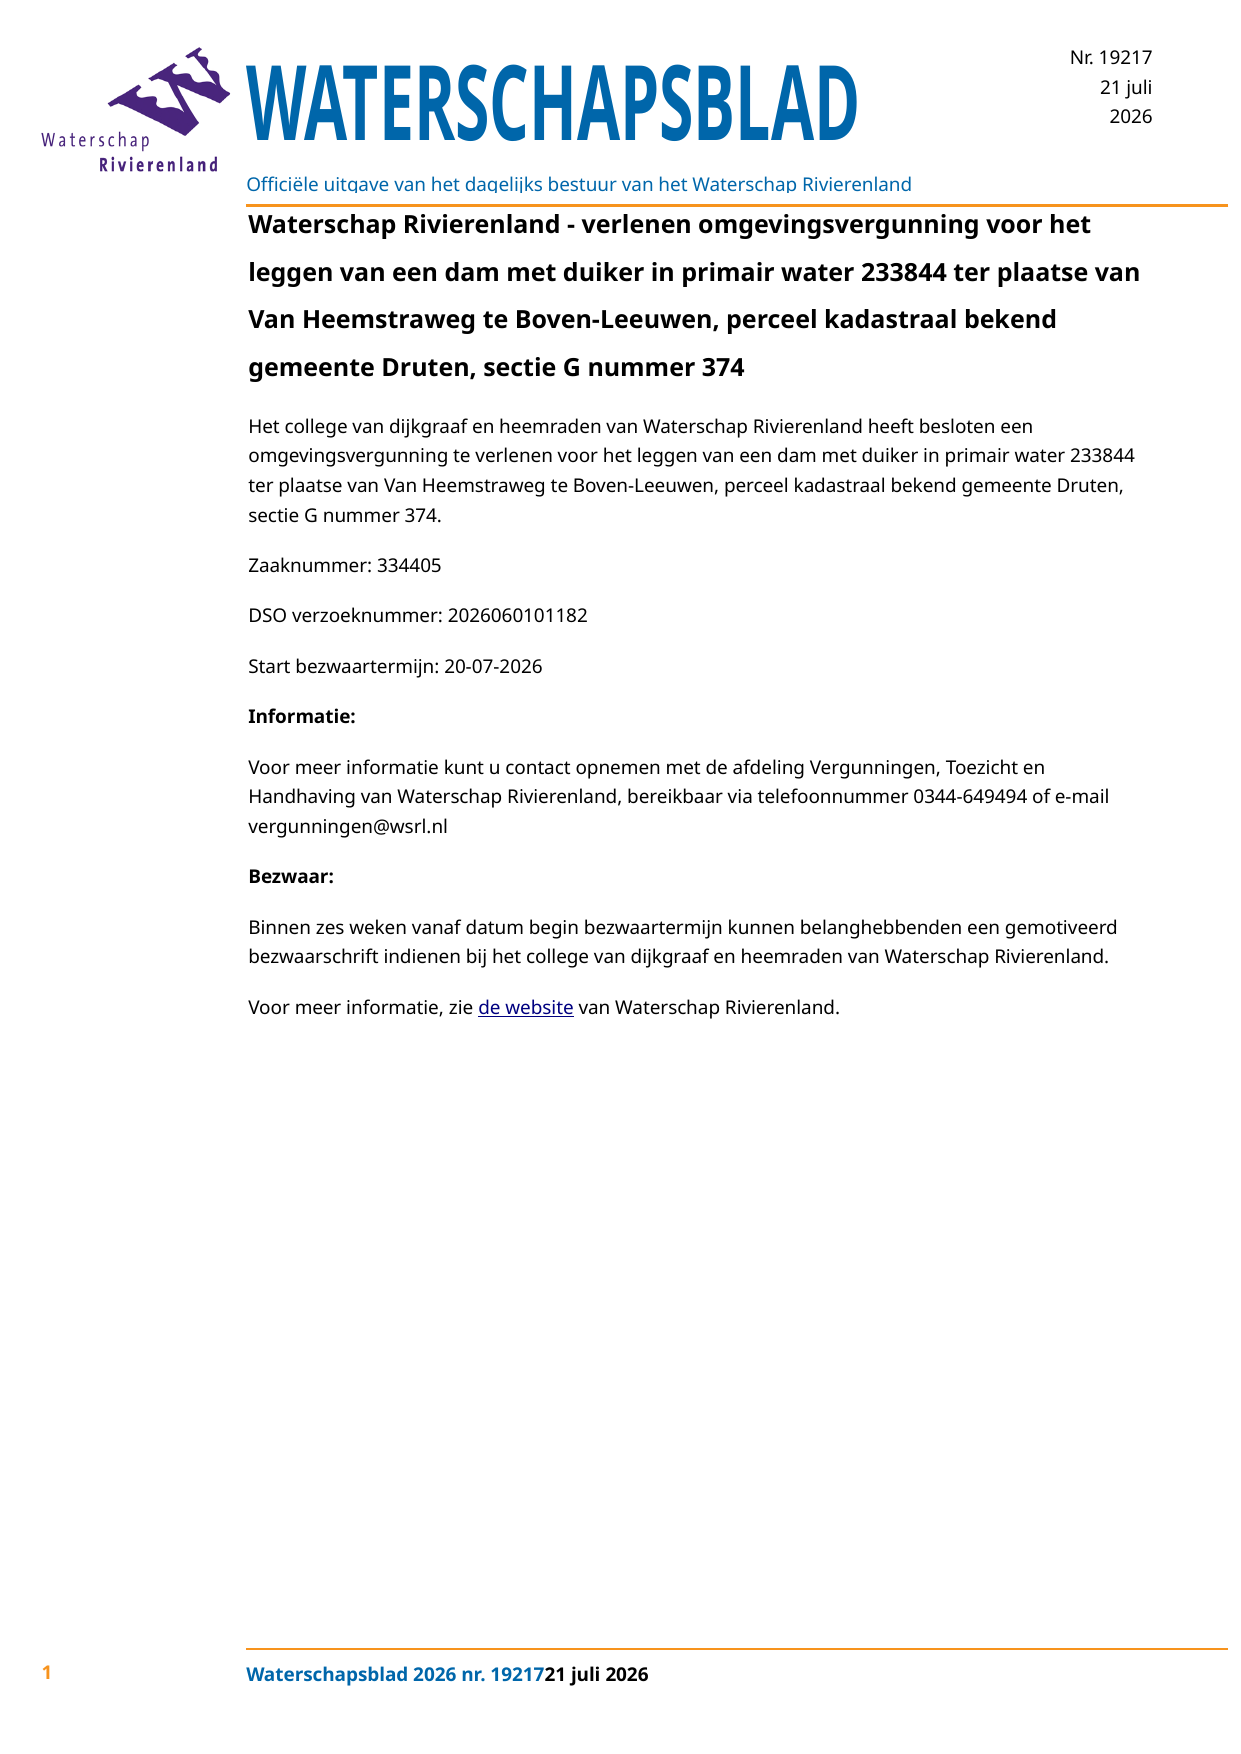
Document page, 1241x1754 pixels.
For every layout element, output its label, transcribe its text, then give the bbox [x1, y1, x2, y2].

text Informatie: [248, 703, 1152, 729]
text Bezwaar: [248, 863, 1152, 889]
text Voor meer informatie, zie de website van Waterschap Rivierenland. [248, 994, 1152, 1020]
text Zaaknummer: 334405 [248, 552, 1152, 578]
picture [41, 47, 231, 172]
text Voor meer informatie kunt u contact opnemen met de afdeling Vergunningen, Toezicht en Handhaving van Waterschap Rivierenland, bereikbaar via telefoonnummer 0344-649494 of e-mail vergunningen@wsrl.nl [248, 754, 1152, 839]
text Binnen zes weken vanaf datum begin bezwaartermijn kunnen belanghebbenden een gemotiveerd bezwaarschrift indienen bij het college van dijkgraaf en heemraden van Waterschap Rivierenland. [248, 914, 1152, 969]
text Start bezwaartermijn: 20-07-2026 [248, 653, 1152, 679]
text Waterschap Rivierenland - verlenen omgevingsvergunning voor het leggen van een dam met duiker in primair water 233844 ter plaatse van Van Heemstraweg te Boven-Leeuwen, perceel kadastraal bekend gemeente Druten, sectie G nummer 374 [248, 207, 1152, 384]
text Het college van dijkgraaf en heemraden van Waterschap Rivierenland heeft besloten een omgevingsvergunning te verlenen voor het leggen van een dam met duiker in primair water 233844 ter plaatse van Van Heemstraweg te Boven-Leeuwen, perceel kadastraal bekend gemeente Druten, sectie G nummer 374. [248, 413, 1152, 528]
text DSO verzoeknummer: 2026060101182 [248, 603, 1152, 628]
